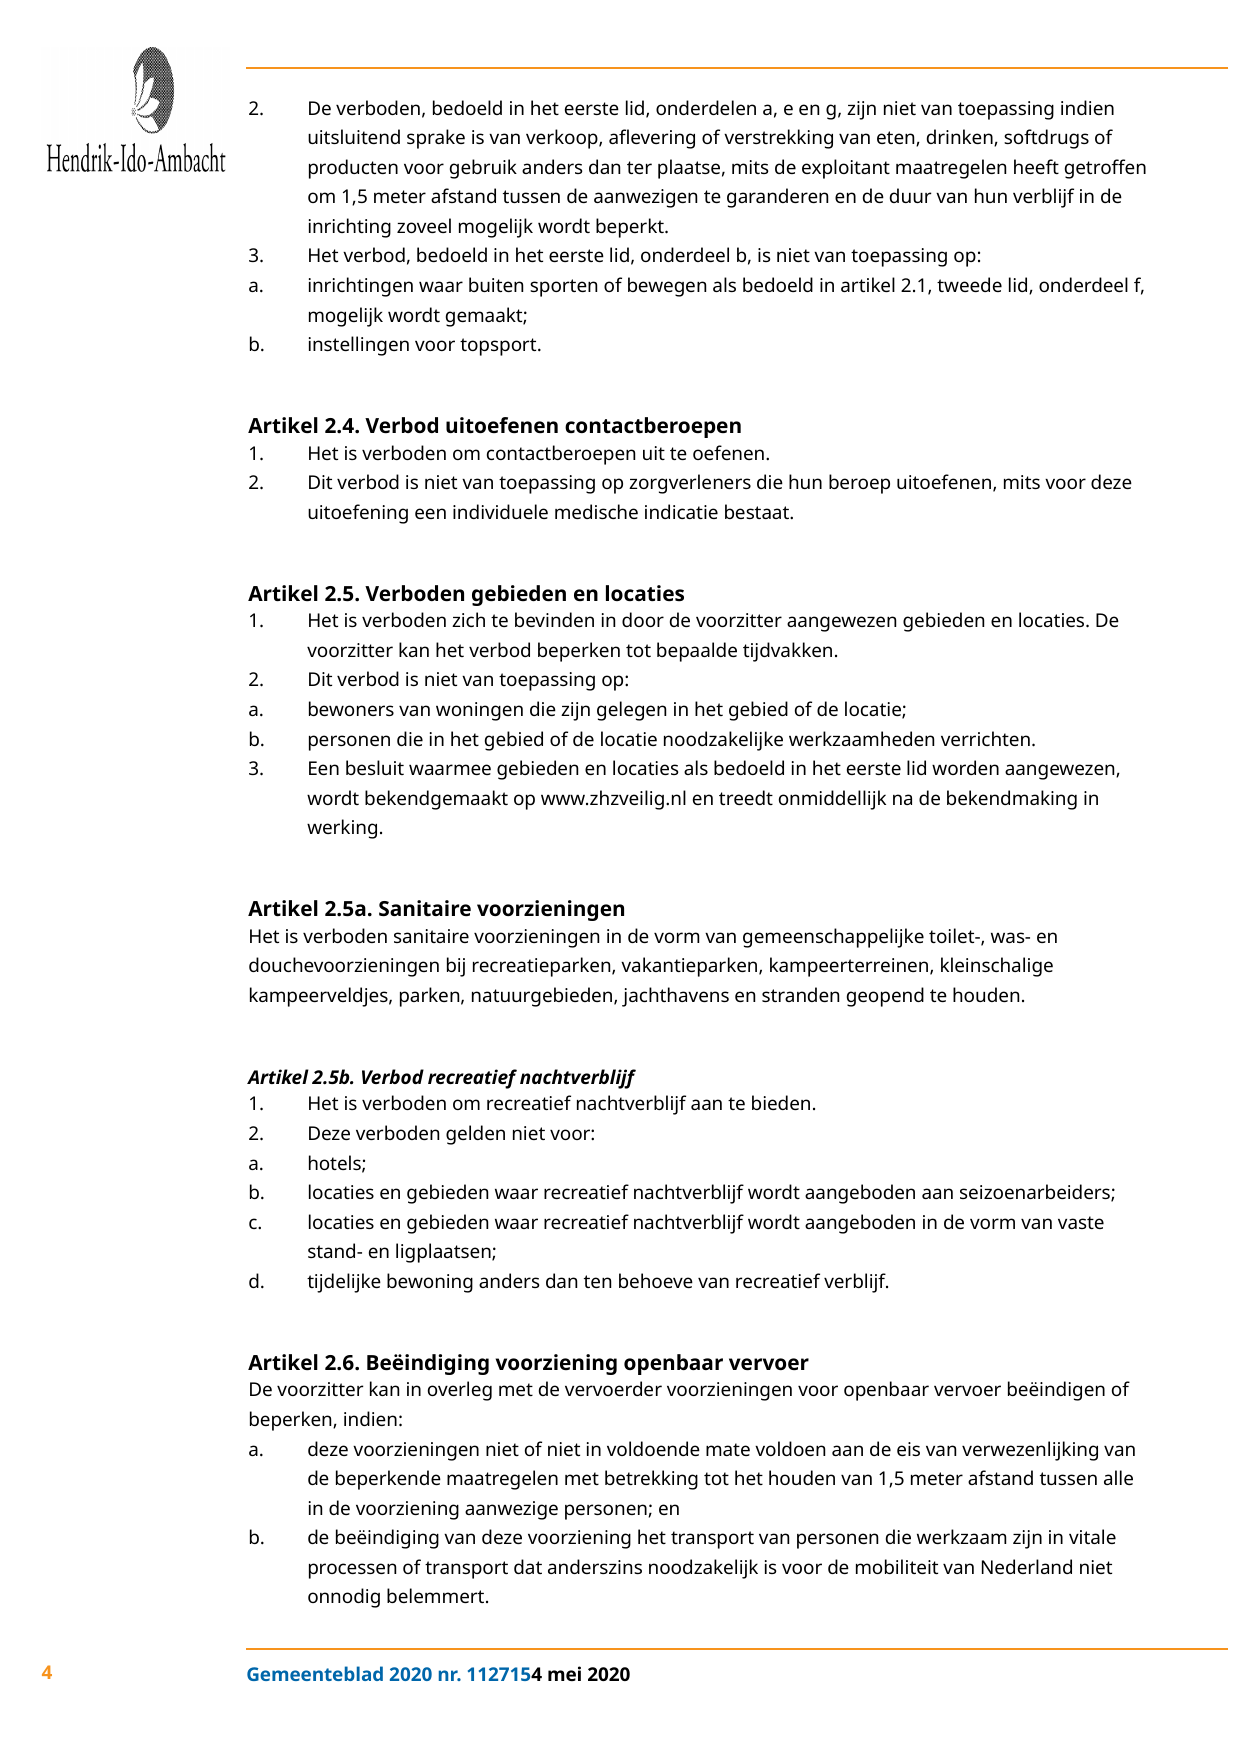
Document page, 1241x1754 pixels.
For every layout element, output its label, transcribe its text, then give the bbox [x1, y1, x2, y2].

list locaties en gebieden waar recreatief nachtverblijf wordt aangeboden in de vorm van vaste stand- en ligplaatsen; [248, 1209, 1152, 1264]
text Artikel 2.4. Verbod uitoefenen contactberoepen [248, 411, 1152, 440]
list de beëindiging van deze voorziening het transport van personen die werkzaam zijn in vitale processen of transport dat anderszins noodzakelijk is voor de mobiliteit van Nederland niet onnodig belemmert. [248, 1524, 1152, 1609]
text Artikel 2.6. Beëindiging voorziening openbaar vervoer [248, 1348, 1152, 1377]
list locaties en gebieden waar recreatief nachtverblijf wordt aangeboden aan seizoenarbeiders; [248, 1179, 1152, 1205]
list Het is verboden zich te bevinden in door de voorzitter aangewezen gebieden en locaties. De voorzitter kan het verbod beperken tot bepaalde tijdvakken. [248, 607, 1152, 663]
list Het is verboden om recreatief nachtverblijf aan te bieden. [248, 1091, 1152, 1116]
text Artikel 2.5. Verboden gebieden en locaties [248, 579, 1152, 607]
list Het is verboden om contactberoepen uit te oefenen. [248, 440, 1152, 466]
list hotels; [248, 1150, 1152, 1176]
list personen die in het gebied of de locatie noodzakelijke werkzaamheden verrichten. [248, 726, 1152, 752]
text Artikel 2.5b. Verbod recreatief nachtverblijf [248, 1062, 1152, 1091]
list Het verbod, bedoeld in het eerste lid, onderdeel b, is niet van toepassing op: [248, 243, 1152, 268]
list deze voorzieningen niet of niet in voldoende mate voldoen aan de eis van verwezenlijking van de beperkende maatregelen met betrekking tot het houden van 1,5 meter afstand tussen alle in de voorziening aanwezige personen; en [248, 1436, 1152, 1521]
list De verboden, bedoeld in het eerste lid, onderdelen a, e en g, zijn niet van toepassing indien uitsluitend sprake is van verkoop, aflevering of verstrekking van eten, drinken, softdrugs of producten voor gebruik anders dan ter plaatse, mits de exploitant maatregelen heeft getroffen om 1,5 meter afstand tussen de aanwezigen te garanderen en de duur van hun verblijf in de inrichting zoveel mogelijk wordt beperkt. [248, 95, 1152, 239]
list tijdelijke bewoning anders dan ten behoeve van recreatief verblijf. [248, 1268, 1152, 1294]
text Artikel 2.5a. Sanitaire voorzieningen [248, 894, 1152, 923]
list Dit verbod is niet van toepassing op: [248, 667, 1152, 692]
list Deze verboden gelden niet voor: [248, 1120, 1152, 1146]
list bewoners van woningen die zijn gelegen in het gebied of de locatie; [248, 696, 1152, 722]
list Een besluit waarmee gebieden en locaties als bedoeld in het eerste lid worden aangewezen, wordt bekendgemaakt op www.zhzveilig.nl en treedt onmiddellijk na de bekendmaking in werking. [248, 755, 1152, 840]
text Het is verboden sanitaire voorzieningen in de vorm van gemeenschappelijke toilet-, was- en douchevoorzieningen bij recreatieparken, vakantieparken, kampeerterreinen, kleinschalige kampeerveldjes, parken, natuurgebieden, jachthavens en stranden geopend te houden. [248, 923, 1152, 1008]
list Dit verbod is niet van toepassing op zorgverleners die hun beroep uitoefenen, mits voor deze uitoefening een individuele medische indicatie bestaat. [248, 469, 1152, 525]
picture [41, 47, 231, 172]
list inrichtingen waar buiten sporten of bewegen als bedoeld in artikel 2.1, tweede lid, onderdeel f, mogelijk wordt gemaakt; [248, 272, 1152, 328]
text De voorzitter kan in overleg met de vervoerder voorzieningen voor openbaar vervoer beëindigen of beperken, indien: [248, 1377, 1152, 1432]
list instellingen voor topsport. [248, 331, 1152, 357]
